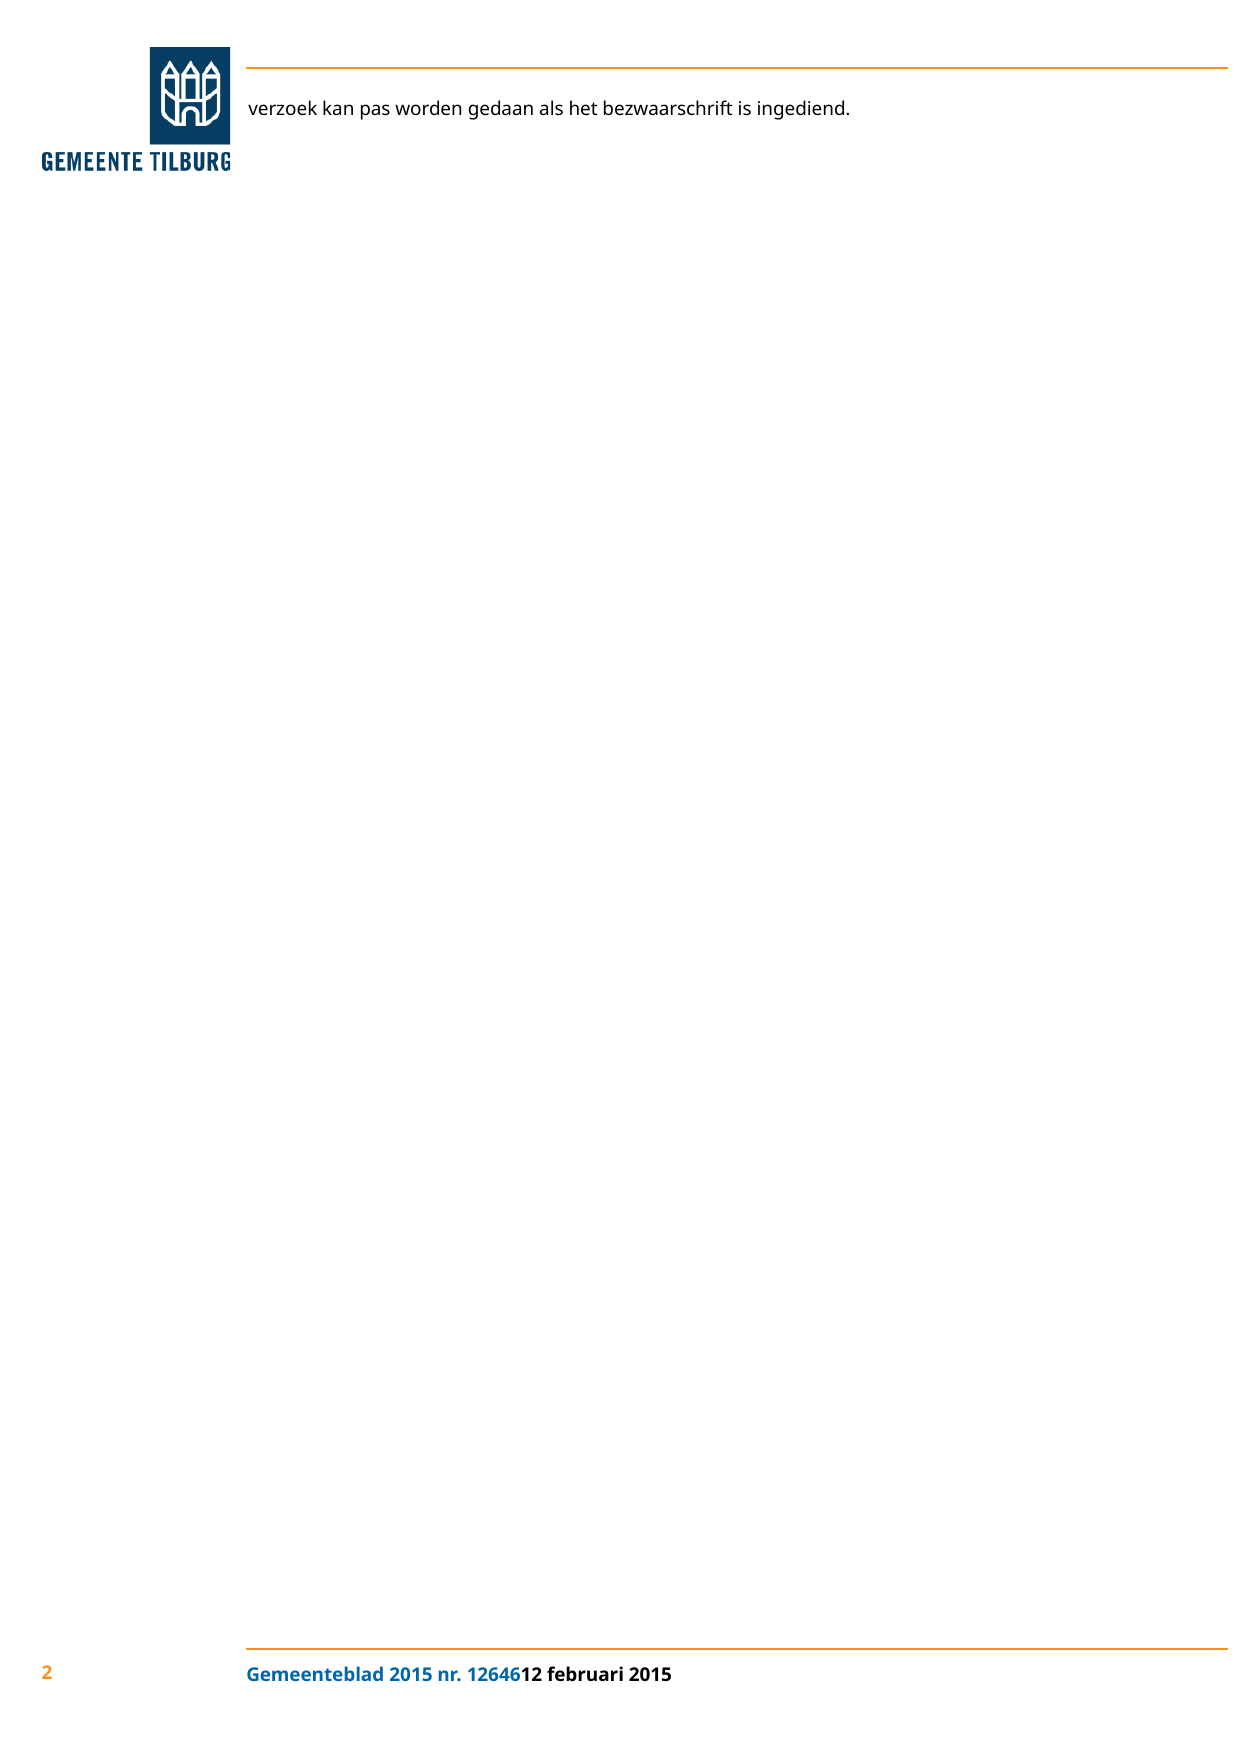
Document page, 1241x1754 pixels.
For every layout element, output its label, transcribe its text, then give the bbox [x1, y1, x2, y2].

picture [41, 47, 231, 172]
text verzoek kan pas worden gedaan als het bezwaarschrift is ingediend. [248, 95, 1152, 121]
